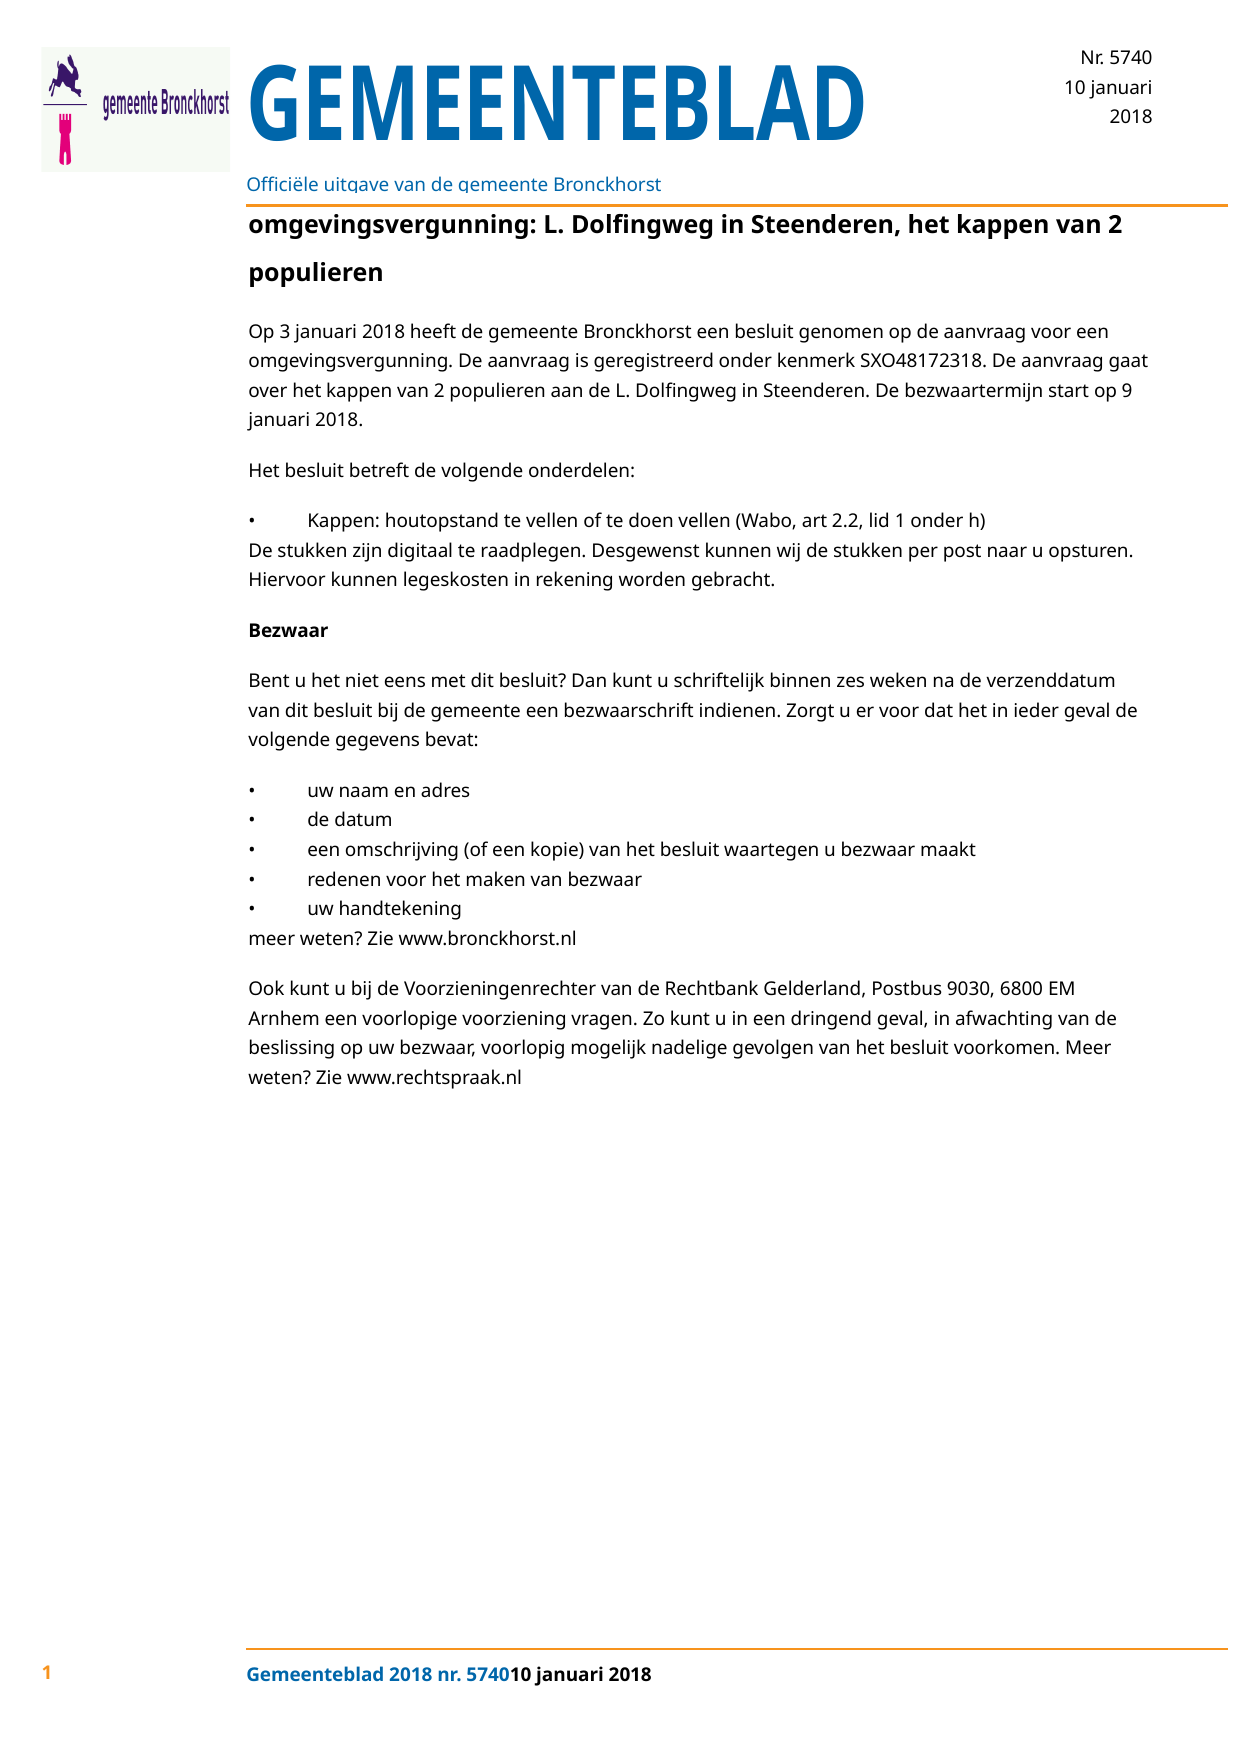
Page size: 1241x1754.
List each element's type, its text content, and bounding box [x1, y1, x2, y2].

list een omschrijving (of een kopie) van het besluit waartegen u bezwaar maakt [248, 836, 1152, 862]
list Kappen: houtopstand te vellen of te doen vellen (Wabo, art 2.2, lid 1 onder h) [248, 507, 1152, 533]
picture [41, 47, 231, 172]
text Ook kunt u bij de Voorzieningenrechter van de Rechtbank Gelderland, Postbus 9030, 6800 EM Arnhem een voorlopige voorziening vragen. Zo kunt u in een dringend geval, in afwachting van de beslissing op uw bezwaar, voorlopig mogelijk nadelige gevolgen van het besluit voorkomen. Meer weten? Zie www.rechtspraak.nl [248, 975, 1152, 1090]
list uw handtekening [248, 895, 1152, 921]
text meer weten? Zie www.bronckhorst.nl [248, 925, 1152, 951]
list redenen voor het maken van bezwaar [248, 866, 1152, 892]
text Bezwaar [248, 617, 1152, 643]
text Op 3 januari 2018 heeft de gemeente Bronckhorst een besluit genomen op de aanvraag voor een omgevingsvergunning. De aanvraag is geregistreerd onder kenmerk SXO48172318. De aanvraag gaat over het kappen van 2 populieren aan de L. Dolfingweg in Steenderen. De bezwaartermijn start op 9 januari 2018. [248, 318, 1152, 432]
list de datum [248, 807, 1152, 832]
text Het besluit betreft de volgende onderdelen: [248, 457, 1152, 483]
text Bent u het niet eens met dit besluit? Dan kunt u schriftelijk binnen zes weken na de verzenddatum van dit besluit bij de gemeente een bezwaarschrift indienen. Zorgt u er voor dat het in ieder geval de volgende gegevens bevat: [248, 667, 1152, 752]
list uw naam en adres [248, 777, 1152, 803]
text De stukken zijn digitaal te raadplegen. Desgewenst kunnen wij de stukken per post naar u opsturen. Hiervoor kunnen legeskosten in rekening worden gebracht. [248, 537, 1152, 592]
text omgevingsvergunning: L. Dolfingweg in Steenderen, het kappen van 2 populieren [248, 207, 1152, 288]
